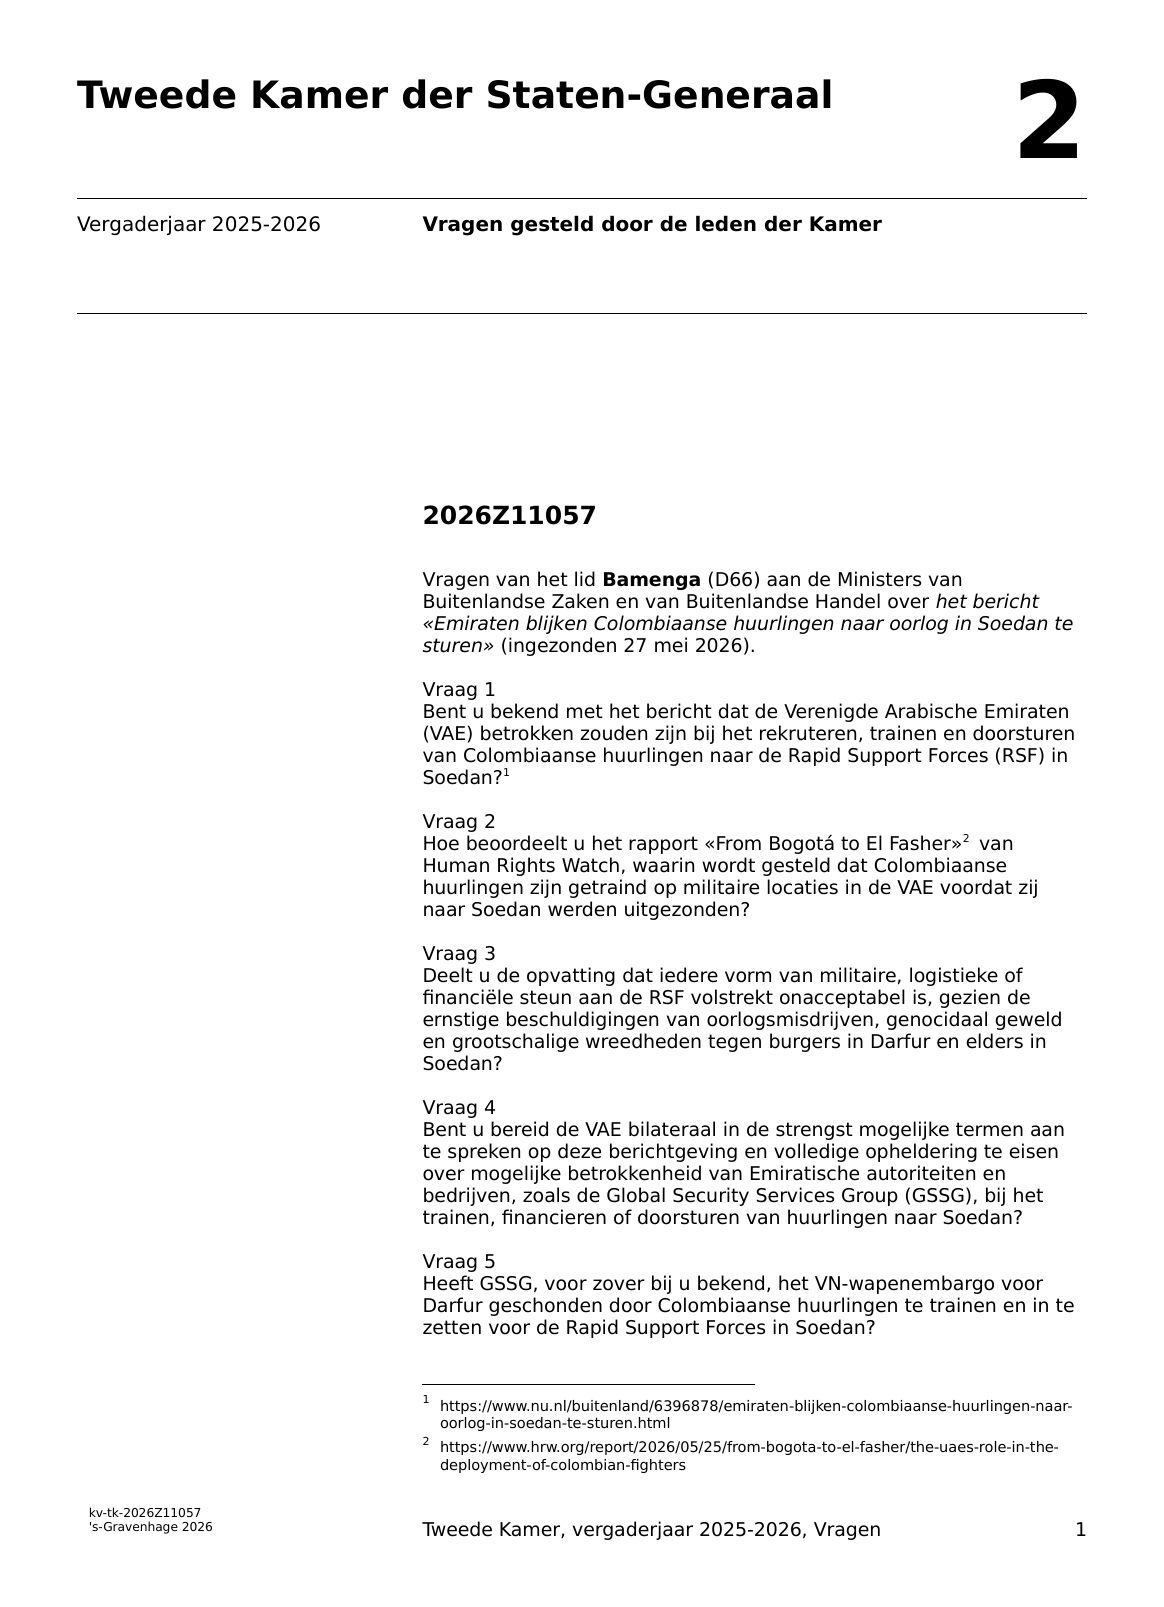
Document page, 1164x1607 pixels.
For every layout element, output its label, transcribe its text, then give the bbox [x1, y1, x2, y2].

text 2026Z11057 [422, 501, 1087, 531]
text Heeft GSSG, voor zover bij u bekend, het VN-wapenembargo voor Darfur geschonden door Colombiaanse huurlingen te trainen en in te zetten voor de Rapid Support Forces in Soedan? [422, 1273, 1087, 1339]
table_cell Vragen gesteld door de leden der Kamer [422, 199, 1087, 313]
text Vragen van het lid Bamenga (D66) aan de Ministers van Buitenlandse Zaken en van Buitenlandse Handel over het bericht «Emiraten blijken Colombiaanse huurlingen naar oorlog in Soedan te sturen» (ingezonden 27 mei 2026). [422, 569, 1087, 657]
text Deelt u de opvatting dat iedere vorm van militaire, logistieke of financiële steun aan de RSF volstrekt onacceptabel is, gezien de ernstige beschuldigingen van oorlogsmisdrijven, genocidaal geweld en grootschalige wreedheden tegen burgers in Darfur en elders in Soedan? [422, 965, 1087, 1075]
text https://www.hrw.org/report/2026/05/25/from-bogota-to-el-fasher/the-uaes-role-in-the-deployment-of-colombian-fighters [422, 1435, 1087, 1474]
table_header Tweede Kamer der Staten-Generaal [77, 59, 886, 198]
text Vraag 5 [422, 1251, 1087, 1273]
text Bent u bereid de VAE bilateraal in de strengst mogelijke termen aan te spreken op deze berichtgeving en volledige opheldering te eisen over mogelijke betrokkenheid van Emiratische autoriteiten en bedrijven, zoals de Global Security Services Group (GSSG), bij het trainen, financieren of doorsturen van huurlingen naar Soedan? [422, 1119, 1087, 1229]
text 's-Gravenhage 2026 [88, 1520, 323, 1534]
text kv-tk-2026Z11057 [88, 1506, 323, 1520]
table_cell Vergaderjaar 2025-2026 [77, 199, 422, 313]
text Vraag 1 [422, 679, 1087, 701]
text Vraag 2 [422, 811, 1087, 833]
text Bent u bekend met het bericht dat de Verenigde Arabische Emiraten (VAE) betrokken zouden zijn bij het rekruteren, trainen en doorsturen van Colombiaanse huurlingen naar de Rapid Support Forces (RSF) in Soedan? [422, 701, 1087, 789]
text Hoe beoordeelt u het rapport «From Bogotá to El Fasher» van Human Rights Watch, waarin wordt gesteld dat Colombiaanse huurlingen zijn getraind op militaire locaties in de VAE voordat zij naar Soedan werden uitgezonden? [422, 833, 1087, 921]
text Vraag 3 [422, 943, 1087, 965]
text https://www.nu.nl/buitenland/6396878/emiraten-blijken-colombiaanse-huurlingen-naar-oorlog-in-soedan-te-sturen.html [422, 1393, 1087, 1432]
table_header 2 [886, 59, 1087, 198]
text Vraag 4 [422, 1097, 1087, 1119]
